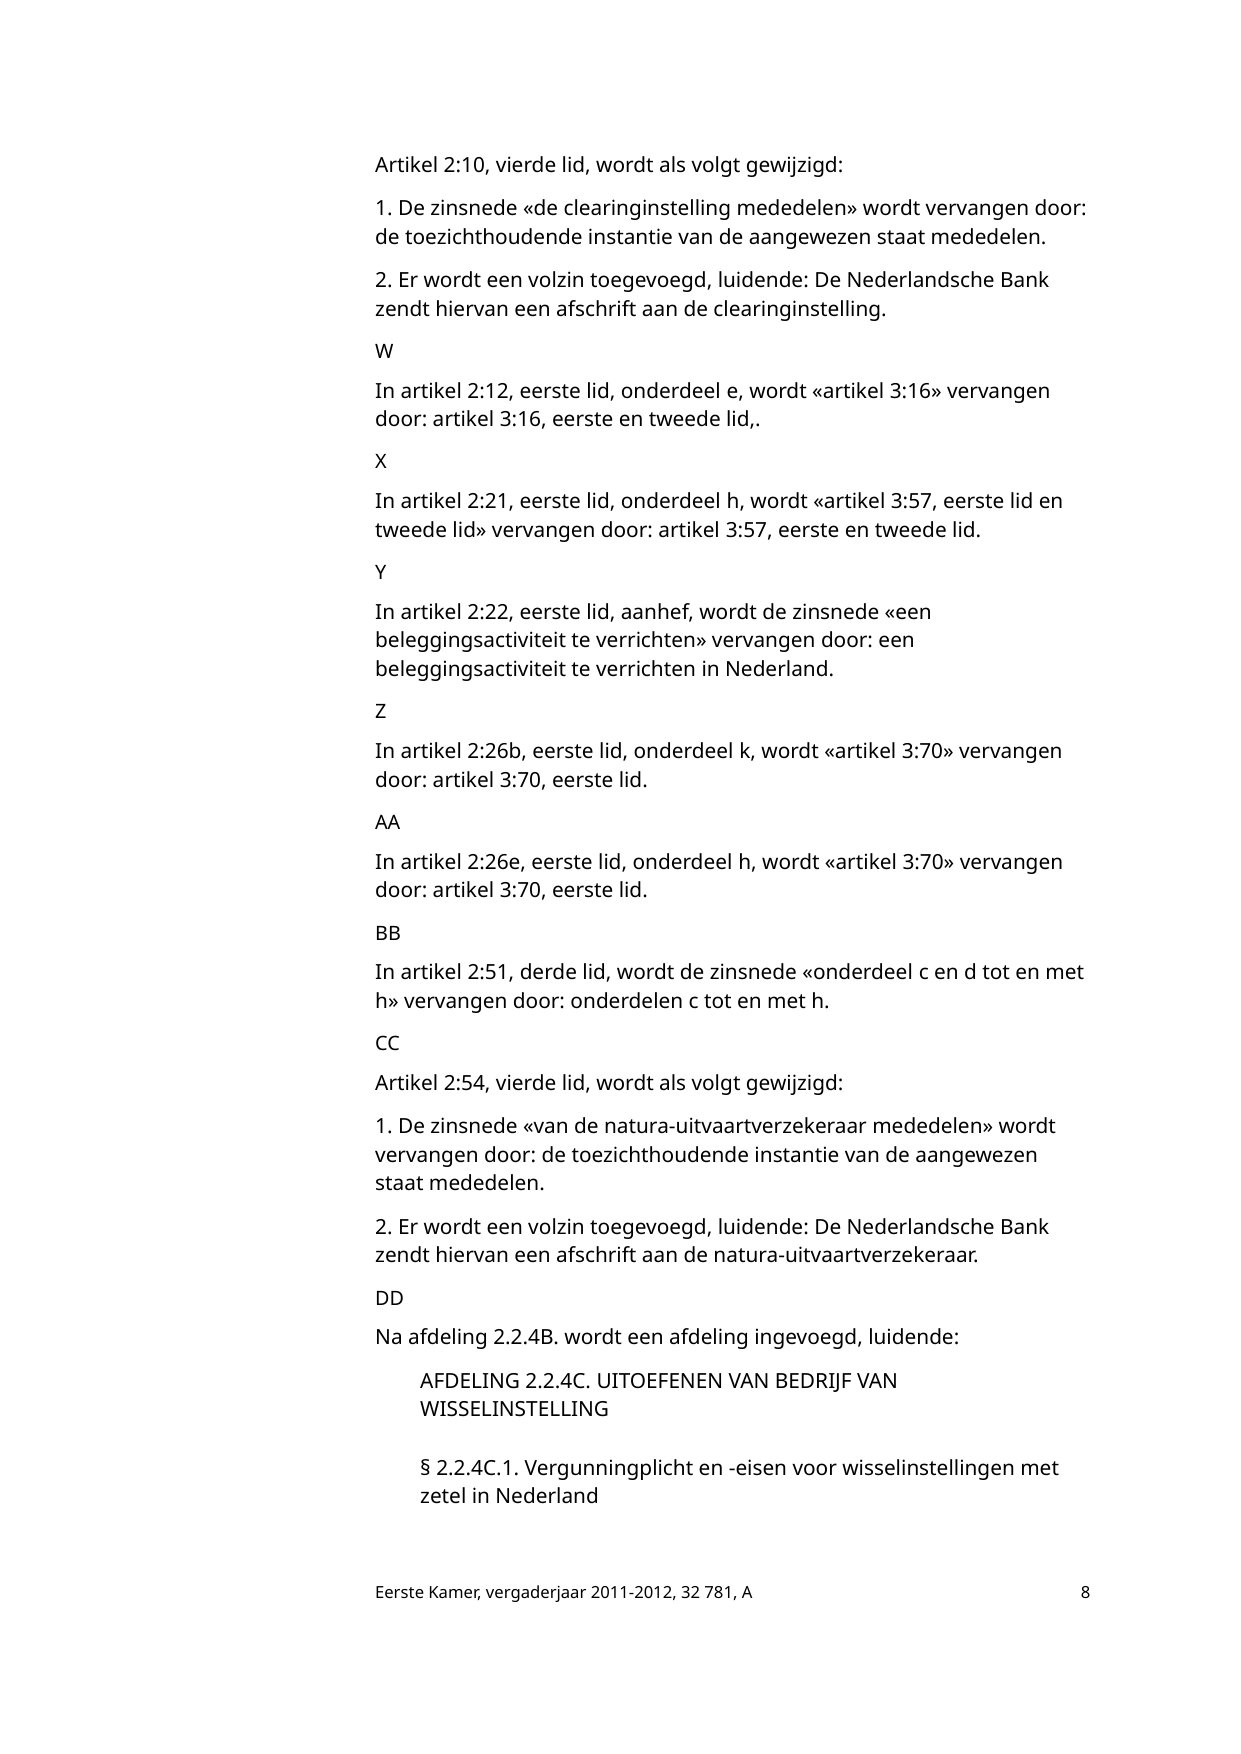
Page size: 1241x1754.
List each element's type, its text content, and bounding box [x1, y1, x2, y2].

text In artikel 2:26b, eerste lid, onderdeel k, wordt «artikel 3:70» vervangen door: artikel 3:70, eerste lid. [375, 736, 1090, 793]
text W [375, 337, 1090, 364]
text 1. De zinsnede «de clearinginstelling mededelen» wordt vervangen door: de toezichthoudende instantie van de aangewezen staat mededelen. [375, 193, 1090, 250]
text In artikel 2:21, eerste lid, onderdeel h, wordt «artikel 3:57, eerste lid en tweede lid» vervangen door: artikel 3:57, eerste en tweede lid. [375, 487, 1090, 543]
text In artikel 2:12, eerste lid, onderdeel e, wordt «artikel 3:16» vervangen door: artikel 3:16, eerste en tweede lid,. [375, 376, 1090, 433]
text 1. De zinsnede «van de natura-uitvaartverzekeraar mededelen» wordt vervangen door: de toezichthoudende instantie van de aangewezen staat mededelen. [375, 1112, 1090, 1197]
text Z [375, 697, 1090, 724]
text AA [375, 808, 1090, 835]
text Artikel 2:10, vierde lid, wordt als volgt gewijzigd: [375, 150, 1090, 178]
text 2. Er wordt een volzin toegevoegd, luidende: De Nederlandsche Bank zendt hiervan een afschrift aan de clearinginstelling. [375, 265, 1090, 322]
text Artikel 2:54, vierde lid, wordt als volgt gewijzigd: [375, 1068, 1090, 1097]
text BB [375, 919, 1090, 946]
text DD [375, 1284, 1090, 1311]
text X [375, 448, 1090, 475]
text CC [375, 1029, 1090, 1056]
subtitle § 2.2.4C.1. Vergunningplicht en -eisen voor wisselinstellingen met zetel in Nederland [420, 1453, 1090, 1510]
text Y [375, 558, 1090, 585]
text In artikel 2:26e, eerste lid, onderdeel h, wordt «artikel 3:70» vervangen door: artikel 3:70, eerste lid. [375, 847, 1090, 904]
subtitle AFDELING 2.2.4C. UITOEFENEN VAN BEDRIJF VAN WISSELINSTELLING [420, 1366, 1090, 1423]
text In artikel 2:51, derde lid, wordt de zinsnede «onderdeel c en d tot en met h» vervangen door: onderdelen c tot en met h. [375, 957, 1090, 1014]
text 2. Er wordt een volzin toegevoegd, luidende: De Nederlandsche Bank zendt hiervan een afschrift aan de natura-uitvaartverzekeraar. [375, 1212, 1090, 1269]
text Na afdeling 2.2.4B. wordt een afdeling ingevoegd, luidende: [375, 1322, 1090, 1351]
text In artikel 2:22, eerste lid, aanhef, wordt de zinsnede «een beleggingsactiviteit te verrichten» vervangen door: een beleggingsactiviteit te verrichten in Nederland. [375, 597, 1090, 682]
